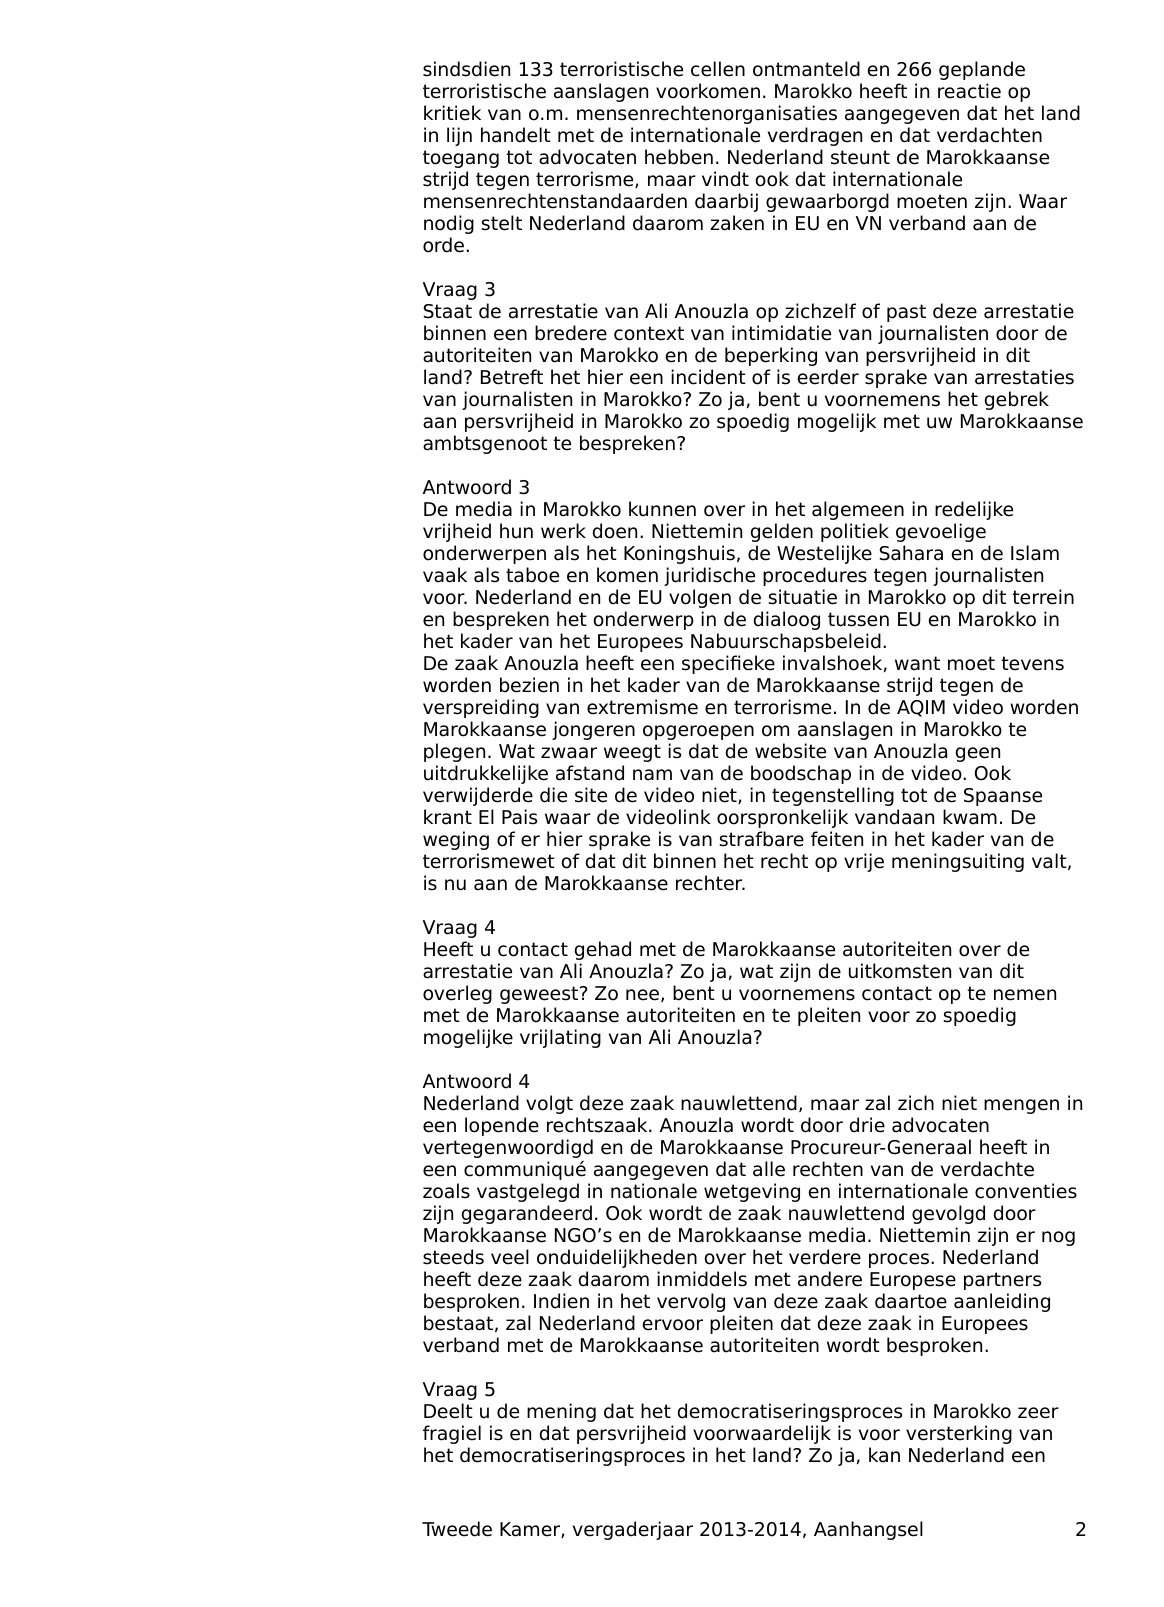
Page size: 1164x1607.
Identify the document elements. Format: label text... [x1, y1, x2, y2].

text Deelt u de mening dat het democratiseringsproces in Marokko zeer fragiel is en dat persvrijheid voorwaardelijk is voor versterking van het democratiseringsproces in het land? Zo ja, kan Nederland een [422, 1401, 1087, 1467]
text Antwoord 3 [422, 477, 1087, 499]
text De media in Marokko kunnen over in het algemeen in redelijke vrijheid hun werk doen. Niettemin gelden politiek gevoelige onderwerpen als het Koningshuis, de Westelijke Sahara en de Islam vaak als taboe en komen juridische procedures tegen journalisten voor. Nederland en de EU volgen de situatie in Marokko op dit terrein en bespreken het onderwerp in de dialoog tussen EU en Marokko in het kader van het Europees Nabuurschapsbeleid. [422, 499, 1087, 653]
text Vraag 4 [422, 917, 1087, 939]
text De zaak Anouzla heeft een specifieke invalshoek, want moet tevens worden bezien in het kader van de Marokkaanse strijd tegen de verspreiding van extremisme en terrorisme. In de AQIM video worden Marokkaanse jongeren opgeroepen om aanslagen in Marokko te plegen. Wat zwaar weegt is dat de website van Anouzla geen uitdrukkelijke afstand nam van de boodschap in de video. Ook verwijderde die site de video niet, in tegenstelling tot de Spaanse krant El Pais waar de videolink oorspronkelijk vandaan kwam. De weging of er hier sprake is van strafbare feiten in het kader van de terrorismewet of dat dit binnen het recht op vrije meningsuiting valt, is nu aan de Marokkaanse rechter. [422, 653, 1087, 895]
text Antwoord 4 [422, 1071, 1087, 1093]
text Staat de arrestatie van Ali Anouzla op zichzelf of past deze arrestatie binnen een bredere context van intimidatie van journalisten door de autoriteiten van Marokko en de beperking van persvrijheid in dit land? Betreft het hier een incident of is eerder sprake van arrestaties van journalisten in Marokko? Zo ja, bent u voornemens het gebrek aan persvrijheid in Marokko zo spoedig mogelijk met uw Marokkaanse ambtsgenoot te bespreken? [422, 301, 1087, 455]
text Nederland volgt deze zaak nauwlettend, maar zal zich niet mengen in een lopende rechtszaak. Anouzla wordt door drie advocaten vertegenwoordigd en de Marokkaanse Procureur-Generaal heeft in een communiqué aangegeven dat alle rechten van de verdachte zoals vastgelegd in nationale wetgeving en internationale conventies zijn gegarandeerd. Ook wordt de zaak nauwlettend gevolgd door Marokkaanse NGO’s en de Marokkaanse media. Niettemin zijn er nog steeds veel onduidelijkheden over het verdere proces. Nederland heeft deze zaak daarom inmiddels met andere Europese partners besproken. Indien in het vervolg van deze zaak daartoe aanleiding bestaat, zal Nederland ervoor pleiten dat deze zaak in Europees verband met de Marokkaanse autoriteiten wordt besproken. [422, 1093, 1087, 1357]
text Vraag 5 [422, 1379, 1087, 1401]
text sindsdien 133 terroristische cellen ontmanteld en 266 geplande terroristische aanslagen voorkomen. Marokko heeft in reactie op kritiek van o.m. mensenrechtenorganisaties aangegeven dat het land in lijn handelt met de internationale verdragen en dat verdachten toegang tot advocaten hebben. Nederland steunt de Marokkaanse strijd tegen terrorisme, maar vindt ook dat internationale mensenrechtenstandaarden daarbij gewaarborgd moeten zijn. Waar nodig stelt Nederland daarom zaken in EU en VN verband aan de orde. [422, 59, 1087, 257]
text Heeft u contact gehad met de Marokkaanse autoriteiten over de arrestatie van Ali Anouzla? Zo ja, wat zijn de uitkomsten van dit overleg geweest? Zo nee, bent u voornemens contact op te nemen met de Marokkaanse autoriteiten en te pleiten voor zo spoedig mogelijke vrijlating van Ali Anouzla? [422, 939, 1087, 1049]
text Vraag 3 [422, 279, 1087, 301]
